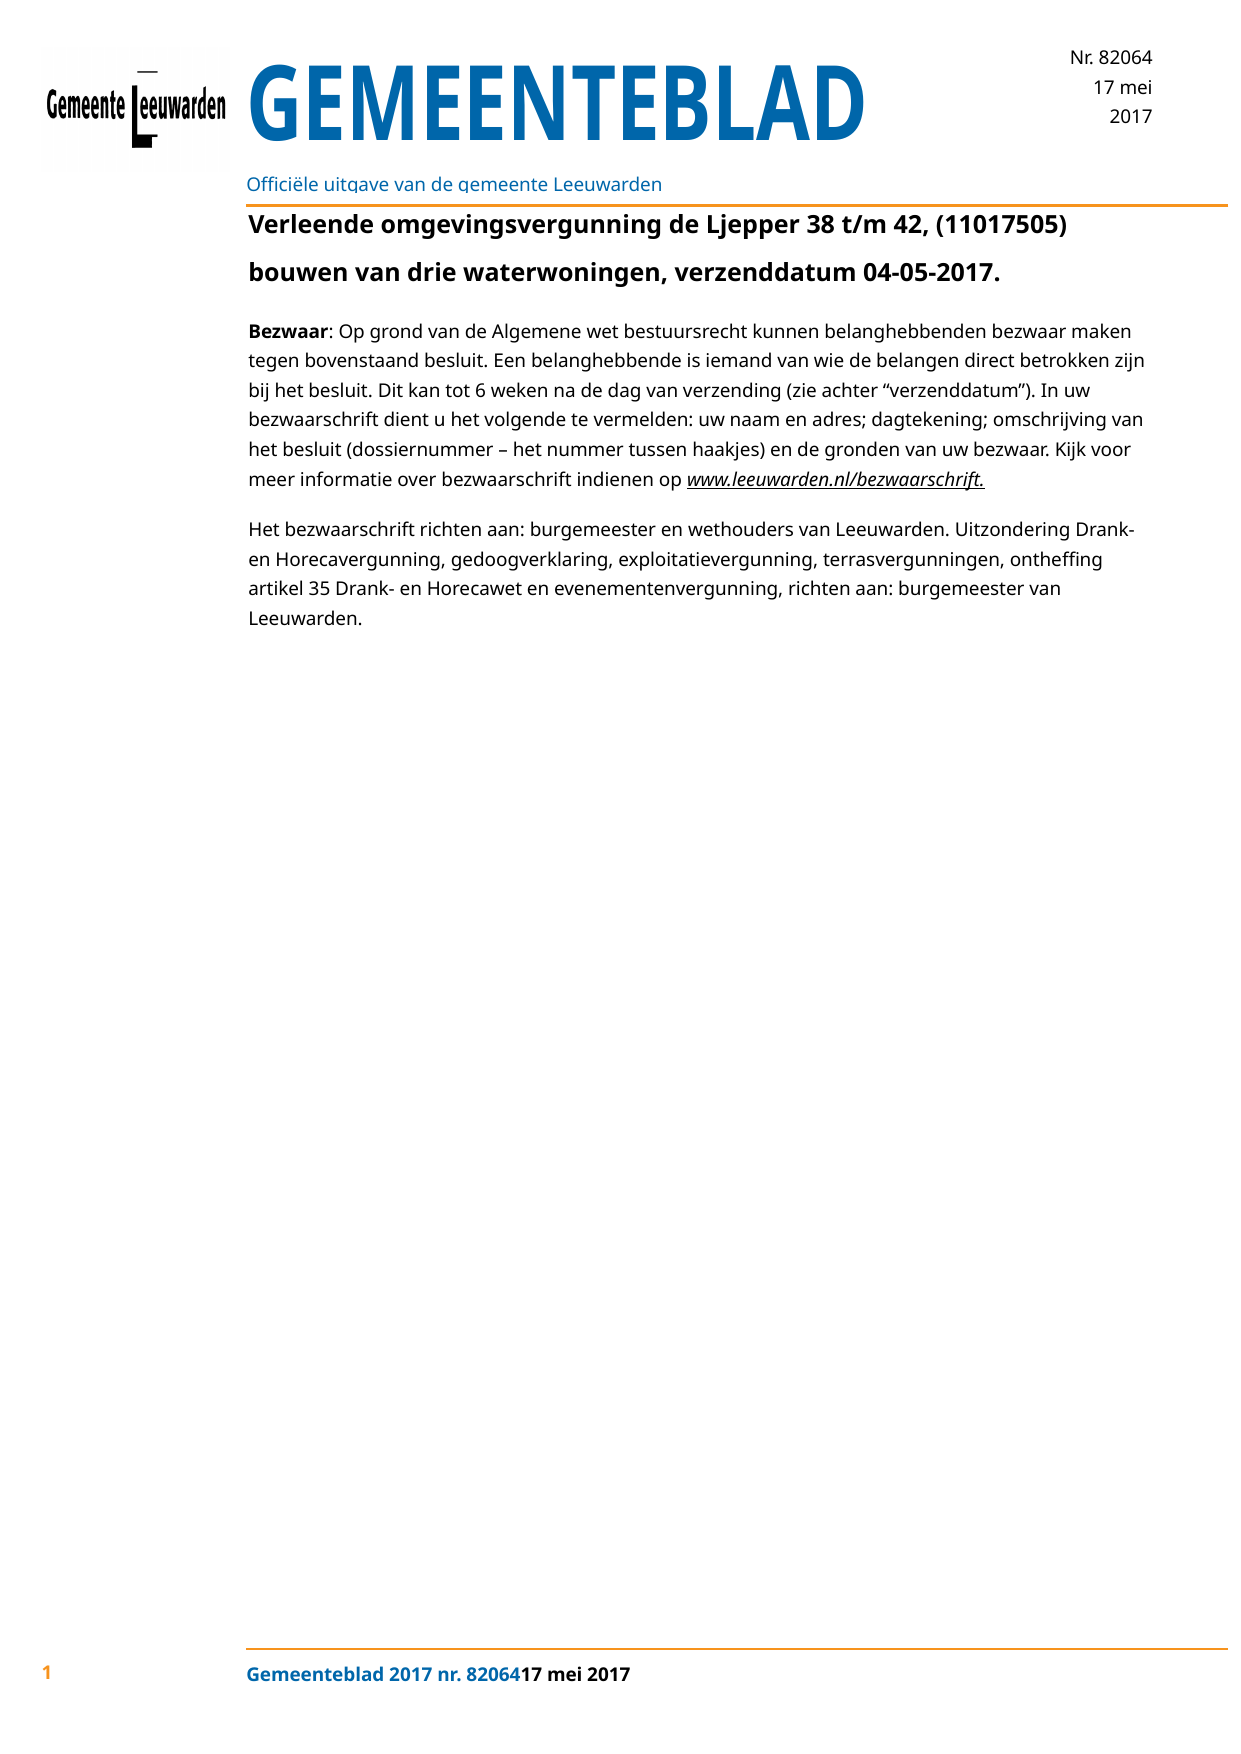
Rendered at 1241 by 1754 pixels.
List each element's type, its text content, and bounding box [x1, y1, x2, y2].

text Bezwaar: Op grond van de Algemene wet bestuursrecht kunnen belanghebbenden bezwaar maken tegen bovenstaand besluit. Een belanghebbende is iemand van wie de belangen direct betrokken zijn bij het besluit. Dit kan tot 6 weken na de dag van verzending (zie achter “verzenddatum”). In uw bezwaarschrift dient u het volgende te vermelden: uw naam en adres; dagtekening; omschrijving van het besluit (dossiernummer – het nummer tussen haakjes) en de gronden van uw bezwaar. Kijk voor meer informatie over bezwaarschrift indienen op www.leeuwarden.nl/bezwaarschrift. [248, 318, 1152, 492]
text Het bezwaarschrift richten aan: burgemeester en wethouders van Leeuwarden. Uitzondering Drank- en Horecavergunning, gedoogverklaring, exploitatievergunning, terrasvergunningen, ontheffing artikel 35 Drank- en Horecawet en evenementenvergunning, richten aan: burgemeester van Leeuwarden. [248, 516, 1152, 631]
text Verleende omgevingsvergunning de Ljepper 38 t/m 42, (11017505) bouwen van drie waterwoningen, verzenddatum 04-05-2017. [248, 207, 1152, 288]
picture [41, 47, 231, 172]
